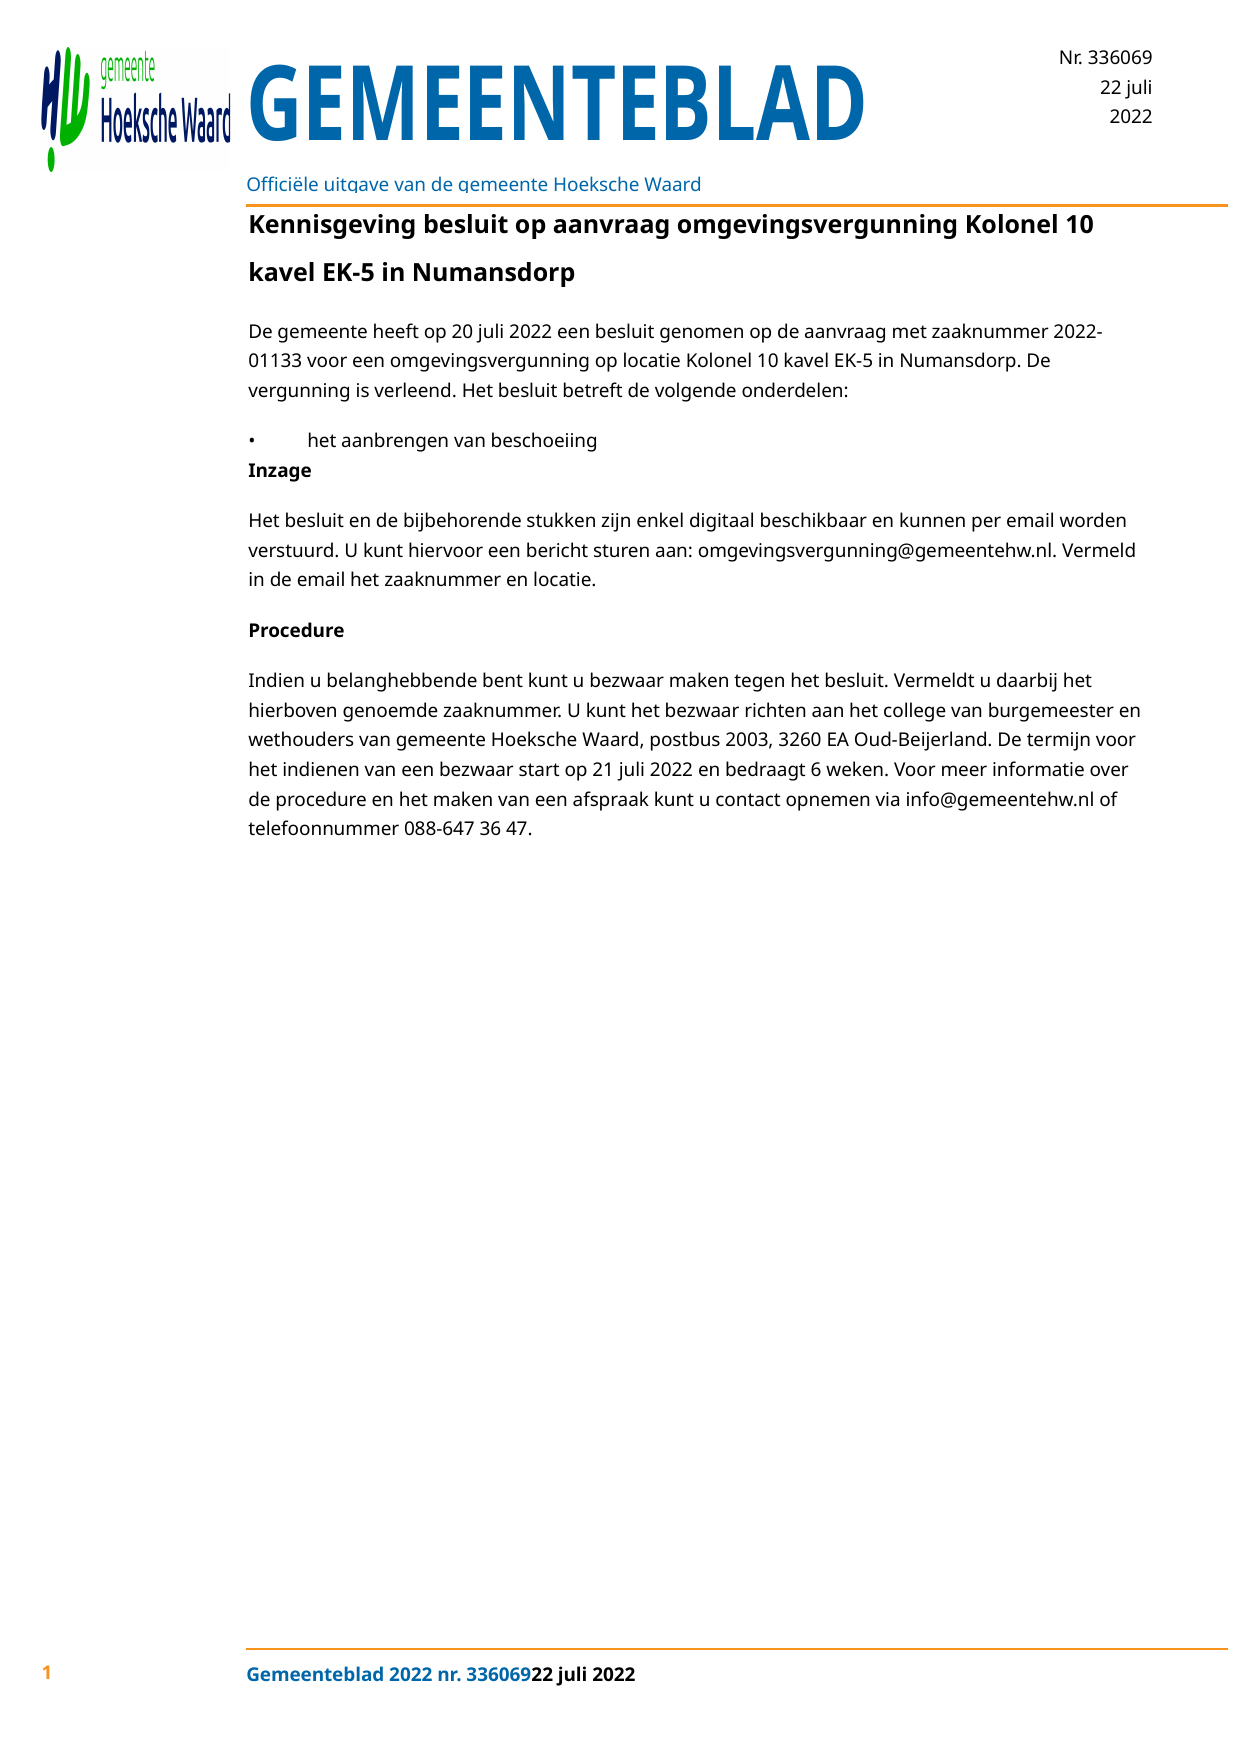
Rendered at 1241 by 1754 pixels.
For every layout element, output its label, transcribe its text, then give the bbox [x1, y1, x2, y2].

text Het besluit en de bijbehorende stukken zijn enkel digitaal beschikbaar en kunnen per email worden verstuurd. U kunt hiervoor een bericht sturen aan: omgevingsvergunning@gemeentehw.nl. Vermeld in de email het zaaknummer en locatie. [248, 507, 1152, 592]
text Indien u belanghebbende bent kunt u bezwaar maken tegen het besluit. Vermeldt u daarbij het hierboven genoemde zaaknummer. U kunt het bezwaar richten aan het college van burgemeester en wethouders van gemeente Hoeksche Waard, postbus 2003, 3260 EA Oud-Beijerland. De termijn voor het indienen van een bezwaar start op 21 juli 2022 en bedraagt 6 weken. Voor meer informatie over de procedure en het maken van een afspraak kunt u contact opnemen via info@gemeentehw.nl of telefoonnummer 088-647 36 47. [248, 667, 1152, 841]
text Kennisgeving besluit op aanvraag omgevingsvergunning Kolonel 10 kavel EK-5 in Numansdorp [248, 207, 1152, 288]
picture [41, 47, 231, 172]
list het aanbrengen van beschoeiing [248, 427, 1152, 453]
text Procedure [248, 617, 1152, 643]
text De gemeente heeft op 20 juli 2022 een besluit genomen op de aanvraag met zaaknummer 2022-01133 voor een omgevingsvergunning op locatie Kolonel 10 kavel EK-5 in Numansdorp. De vergunning is verleend. Het besluit betreft de volgende onderdelen: [248, 318, 1152, 403]
text Inzage [248, 457, 1152, 483]
